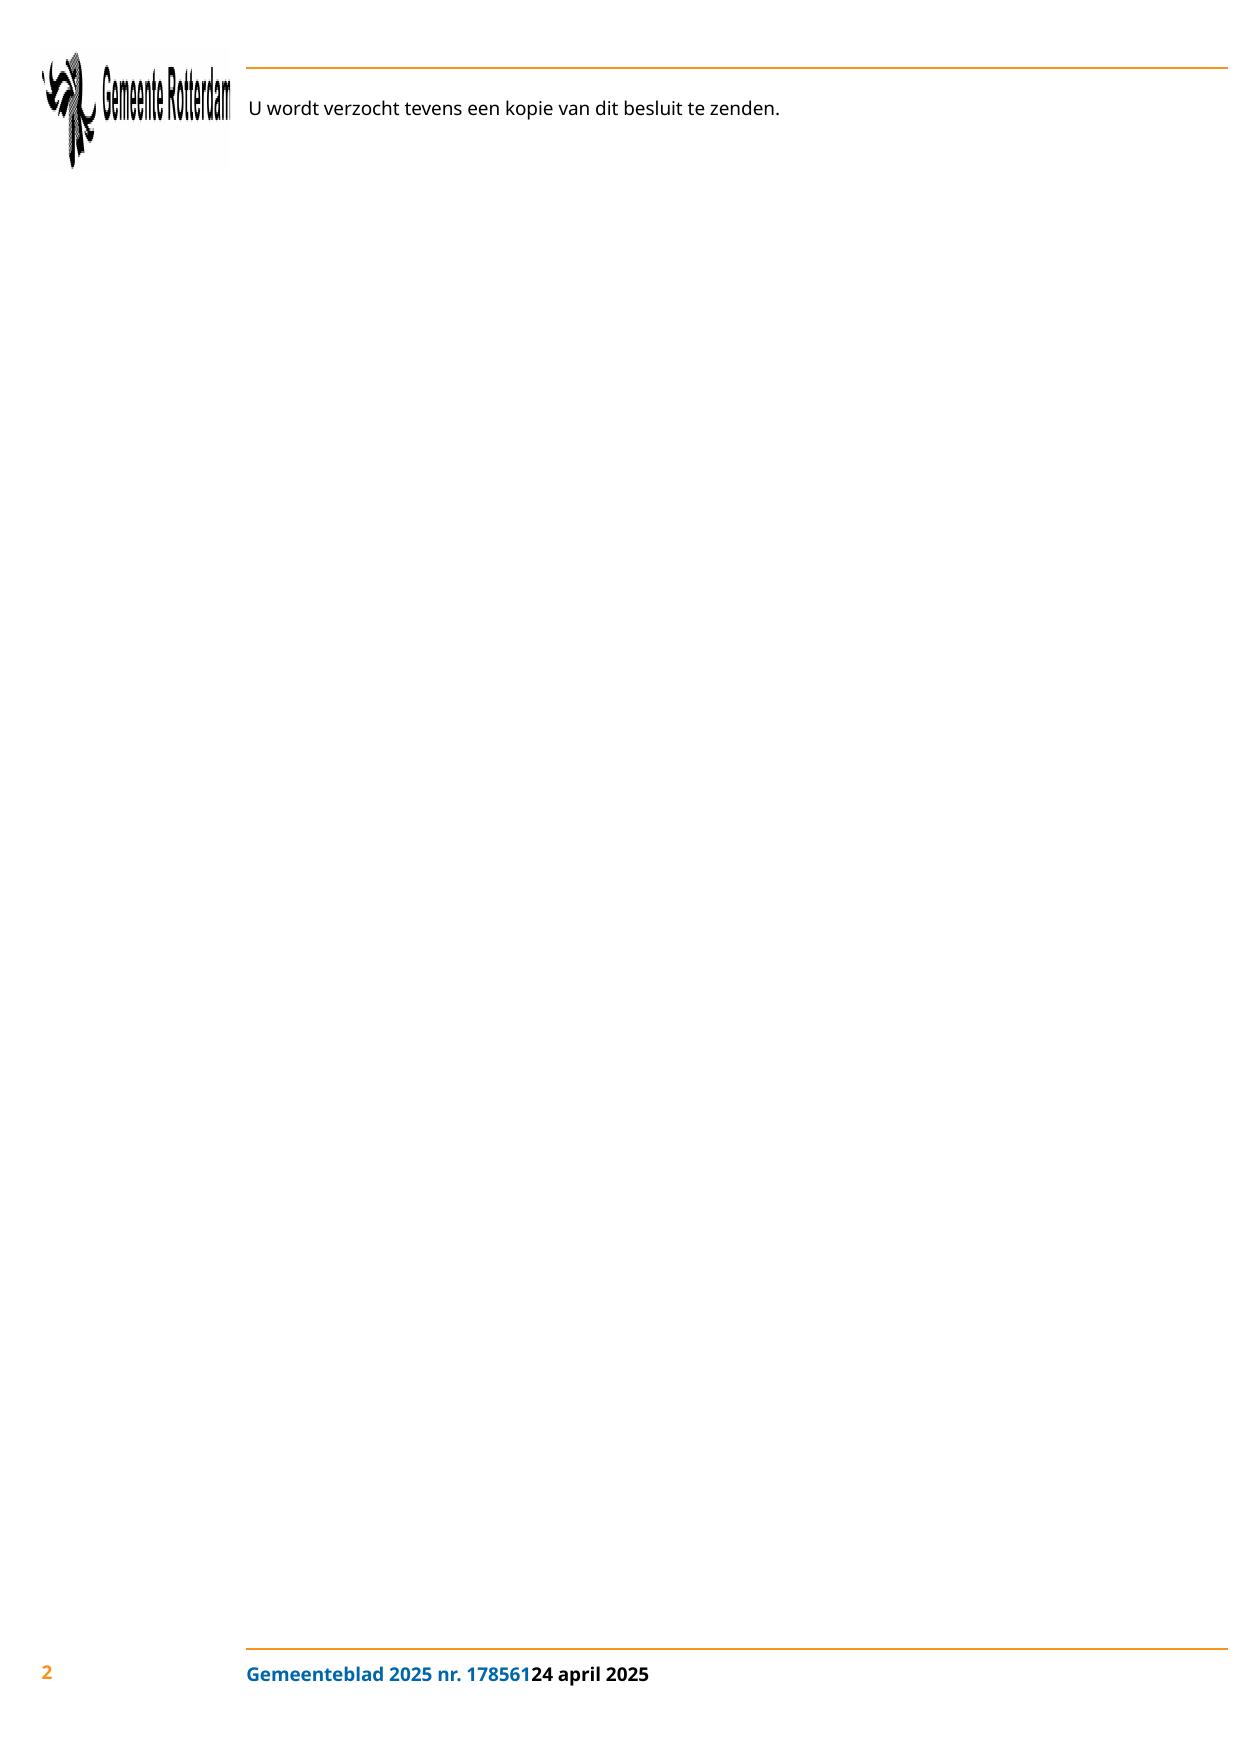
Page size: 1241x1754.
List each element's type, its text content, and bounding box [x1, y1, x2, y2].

text U wordt verzocht tevens een kopie van dit besluit te zenden. [248, 95, 1152, 121]
picture [41, 47, 231, 172]
